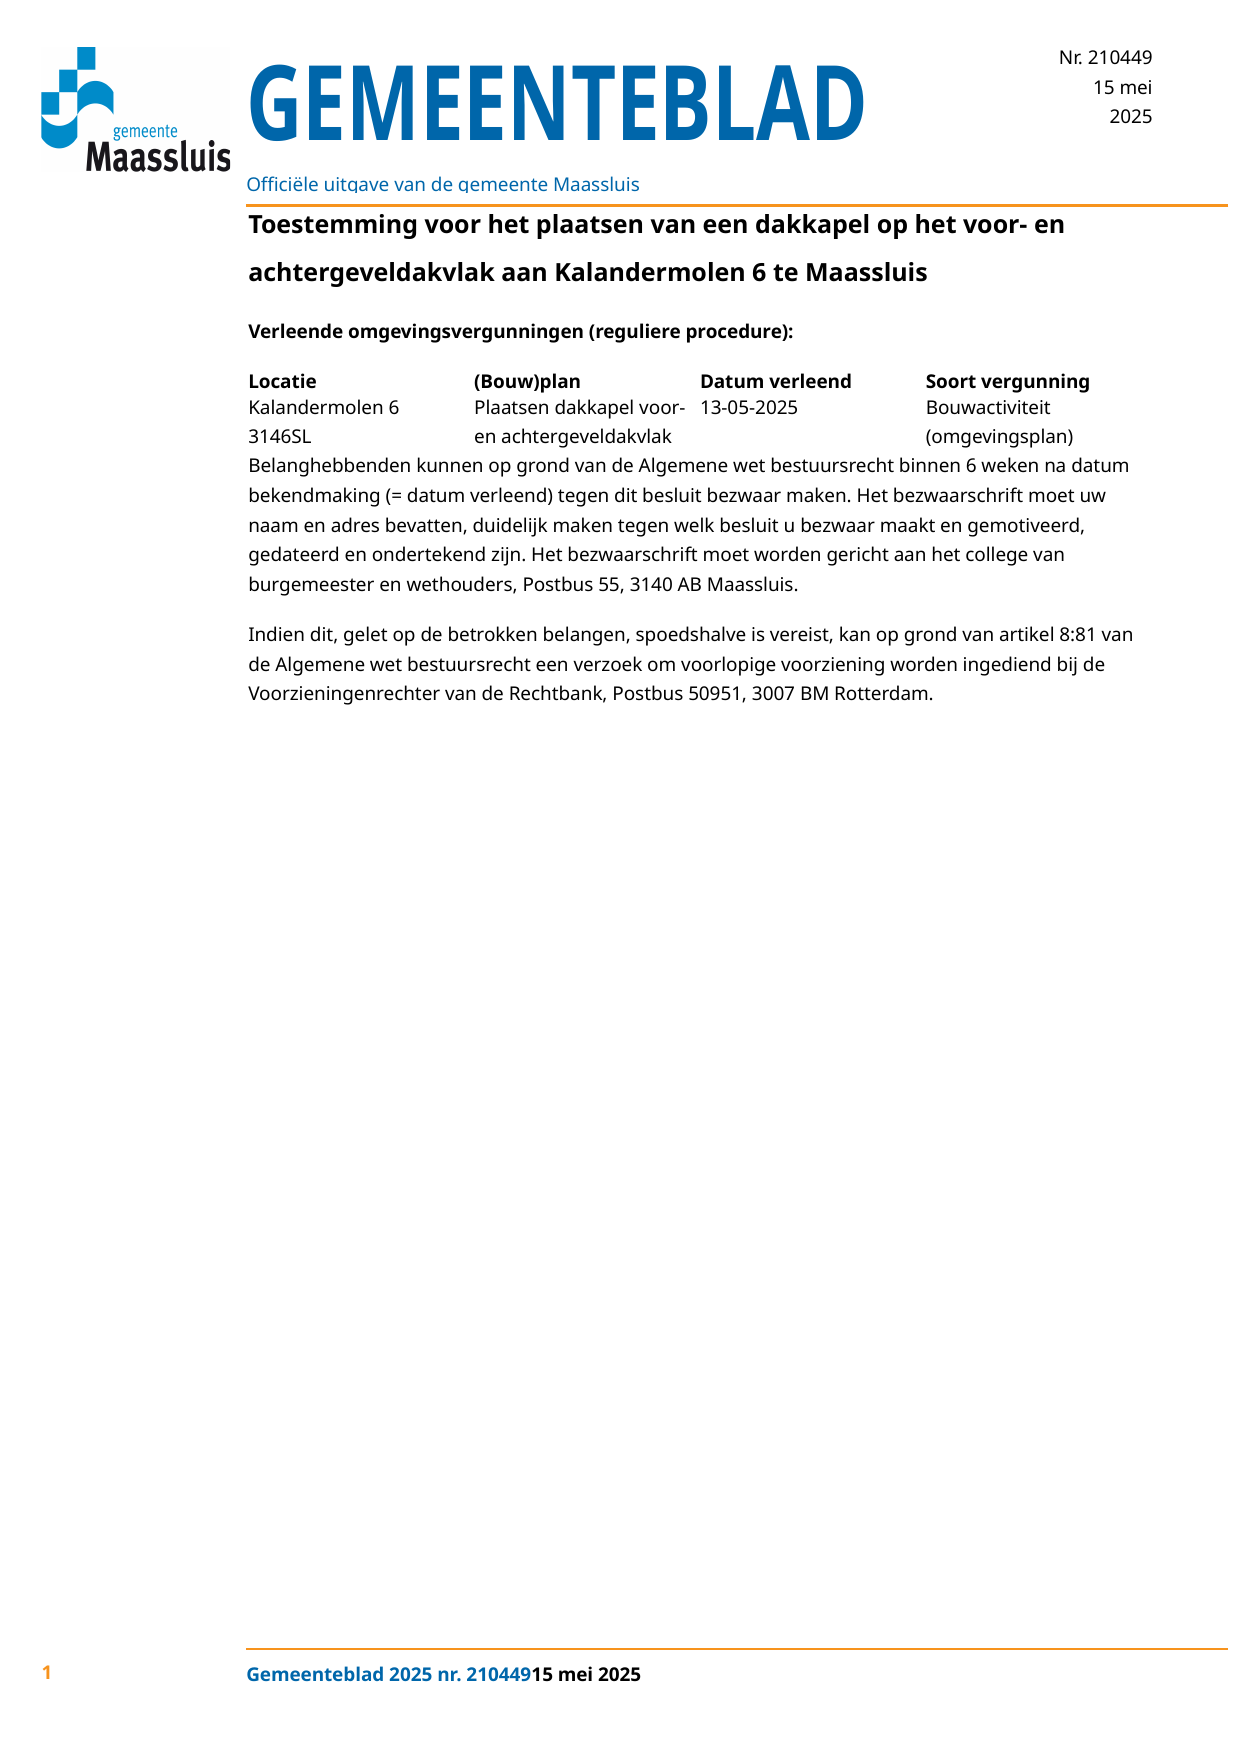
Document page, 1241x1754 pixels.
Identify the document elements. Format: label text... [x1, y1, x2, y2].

text Belanghebbenden kunnen op grond van de Algemene wet bestuursrecht binnen 6 weken na datum bekendmaking (= datum verleend) tegen dit besluit bezwaar maken. Het bezwaarschrift moet uw naam en adres bevatten, duidelijk maken tegen welk besluit u bezwaar maakt en gemotiveerd, gedateerd en ondertekend zijn. Het bezwaarschrift moet worden gericht aan het college van burgemeester en wethouders, Postbus 55, 3140 AB Maassluis. [248, 453, 1152, 597]
table_header Soort vergunning [926, 369, 1152, 394]
text Verleende omgevingsvergunningen (reguliere procedure): [248, 318, 1152, 344]
picture [41, 47, 231, 172]
table_cell Kalandermolen 6 3146SL [248, 394, 474, 449]
table_header Datum verleend [700, 369, 926, 394]
table_cell Bouwactiviteit (omgevingsplan) [926, 394, 1152, 449]
table_header (Bouw)plan [474, 369, 700, 394]
table_cell Plaatsen dakkapel voor- en achtergeveldakvlak [474, 394, 700, 449]
text Indien dit, gelet op de betrokken belangen, spoedshalve is vereist, kan op grond van artikel 8:81 van de Algemene wet bestuursrecht een verzoek om voorlopige voorziening worden ingediend bij de Voorzieningenrechter van de Rechtbank, Postbus 50951, 3007 BM Rotterdam. [248, 621, 1152, 706]
text Toestemming voor het plaatsen van een dakkapel op het voor- en achtergeveldakvlak aan Kalandermolen 6 te Maassluis [248, 207, 1152, 288]
table_header Locatie [248, 369, 474, 394]
picture [41, 47, 77, 92]
table_cell 13-05-2025 [700, 394, 926, 449]
